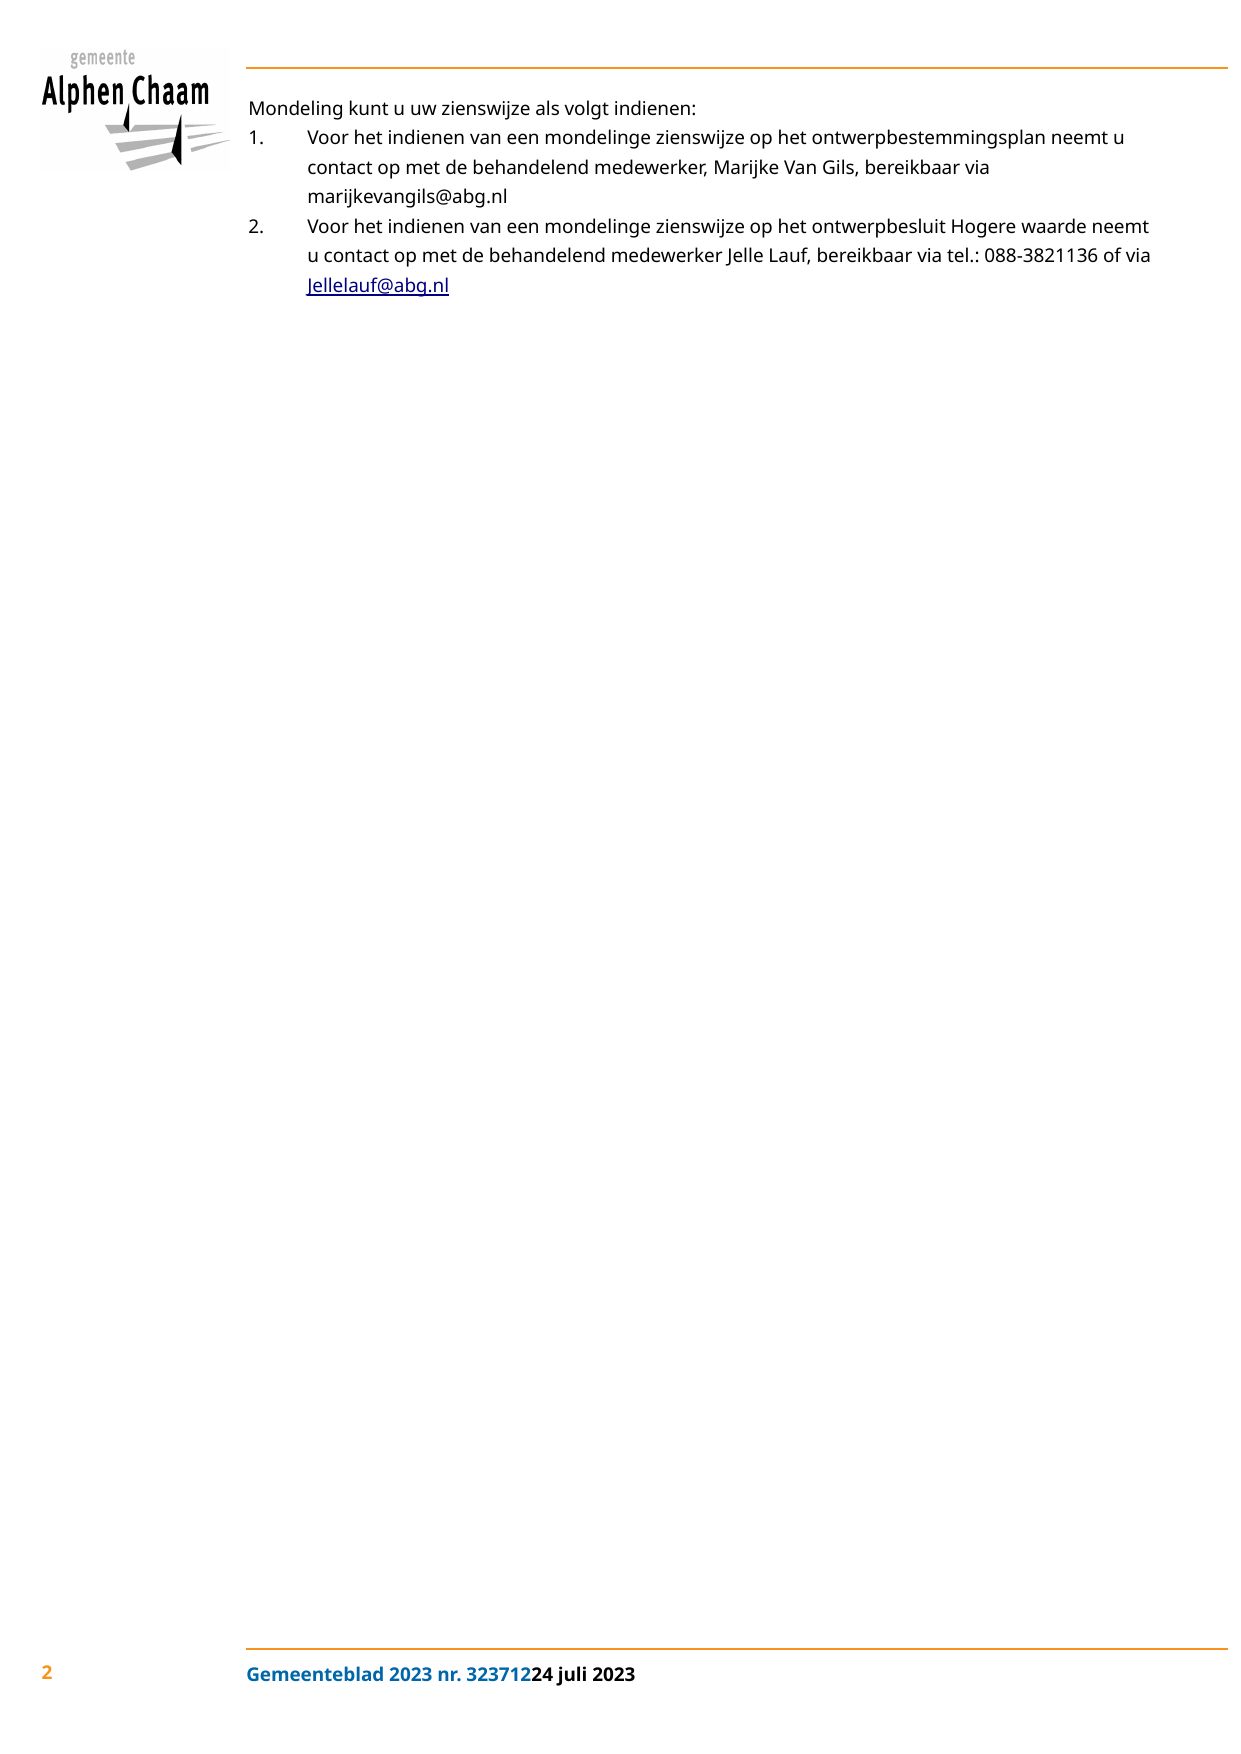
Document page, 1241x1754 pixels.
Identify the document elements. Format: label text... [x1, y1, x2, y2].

text Mondeling kunt u uw zienswijze als volgt indienen: [248, 95, 1152, 121]
list Voor het indienen van een mondelinge zienswijze op het ontwerpbestemmingsplan neemt u contact op met de behandelend medewerker, Marijke Van Gils, bereikbaar via marijkevangils@abg.nl [248, 124, 1152, 209]
picture [41, 47, 231, 172]
list Voor het indienen van een mondelinge zienswijze op het ontwerpbesluit Hogere waarde neemt u contact op met de behandelend medewerker Jelle Lauf, bereikbaar via tel.: 088-3821136 of via Jellelauf@abg.nl [248, 213, 1152, 298]
